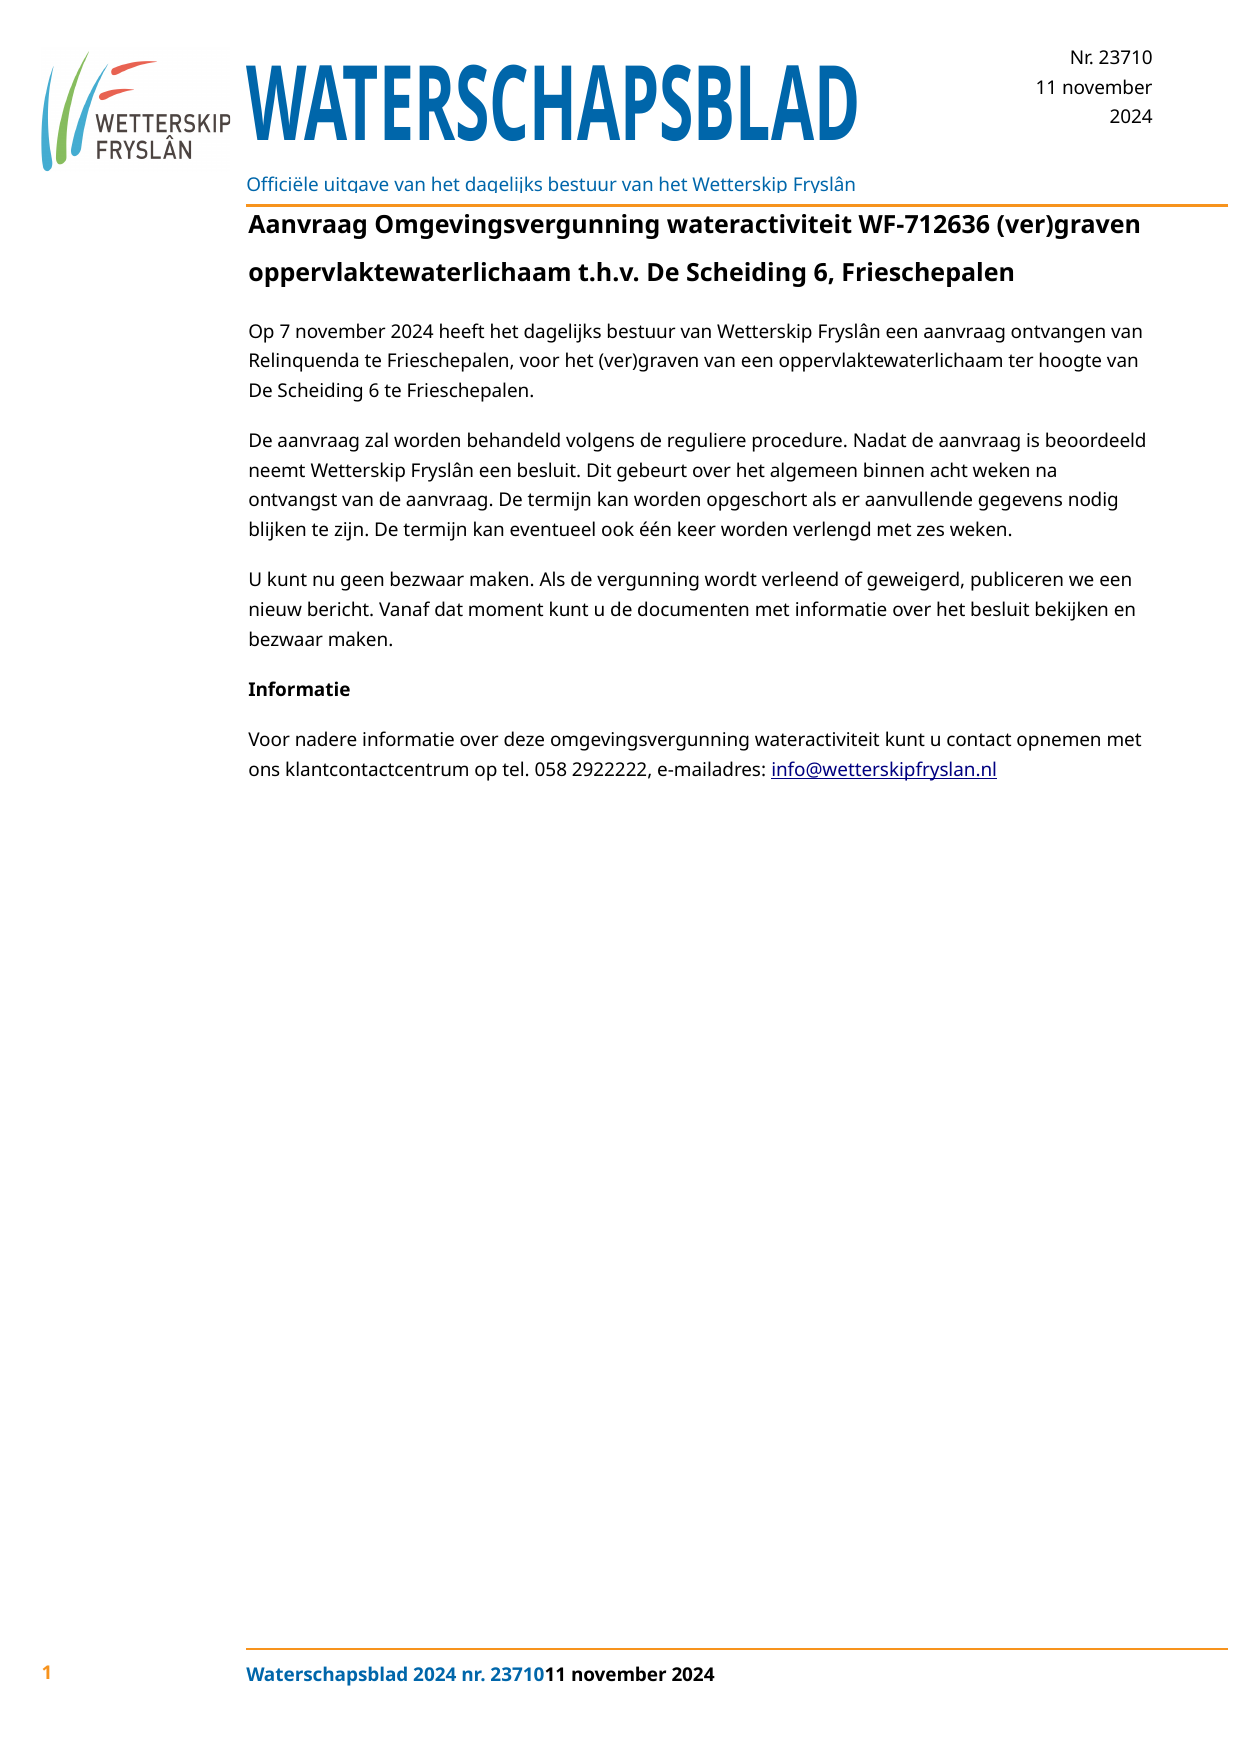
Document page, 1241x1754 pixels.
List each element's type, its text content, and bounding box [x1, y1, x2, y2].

text Informatie [248, 676, 1152, 702]
text U kunt nu geen bezwaar maken. Als de vergunning wordt verleend of geweigerd, publiceren we een nieuw bericht. Vanaf dat moment kunt u de documenten met informatie over het besluit bekijken en bezwaar maken. [248, 567, 1152, 652]
text De aanvraag zal worden behandeld volgens de reguliere procedure. Nadat de aanvraag is beoordeeld neemt Wetterskip Fryslân een besluit. Dit gebeurt over het algemeen binnen acht weken na ontvangst van de aanvraag. De termijn kan worden opgeschort als er aanvullende gegevens nodig blijken te zijn. De termijn kan eventueel ook één keer worden verlengd met zes weken. [248, 427, 1152, 542]
picture [41, 47, 231, 172]
text Voor nadere informatie over deze omgevingsvergunning wateractiviteit kunt u contact opnemen met ons klantcontactcentrum op tel. 058 2922222, e-mailadres: info@wetterskipfryslan.nl [248, 727, 1152, 782]
text Op 7 november 2024 heeft het dagelijks bestuur van Wetterskip Fryslân een aanvraag ontvangen van Relinquenda te Frieschepalen, voor het (ver)graven van een oppervlaktewaterlichaam ter hoogte van De Scheiding 6 te Frieschepalen. [248, 318, 1152, 403]
text Aanvraag Omgevingsvergunning wateractiviteit WF-712636 (ver)graven oppervlaktewaterlichaam t.h.v. De Scheiding 6, Frieschepalen [248, 207, 1152, 288]
